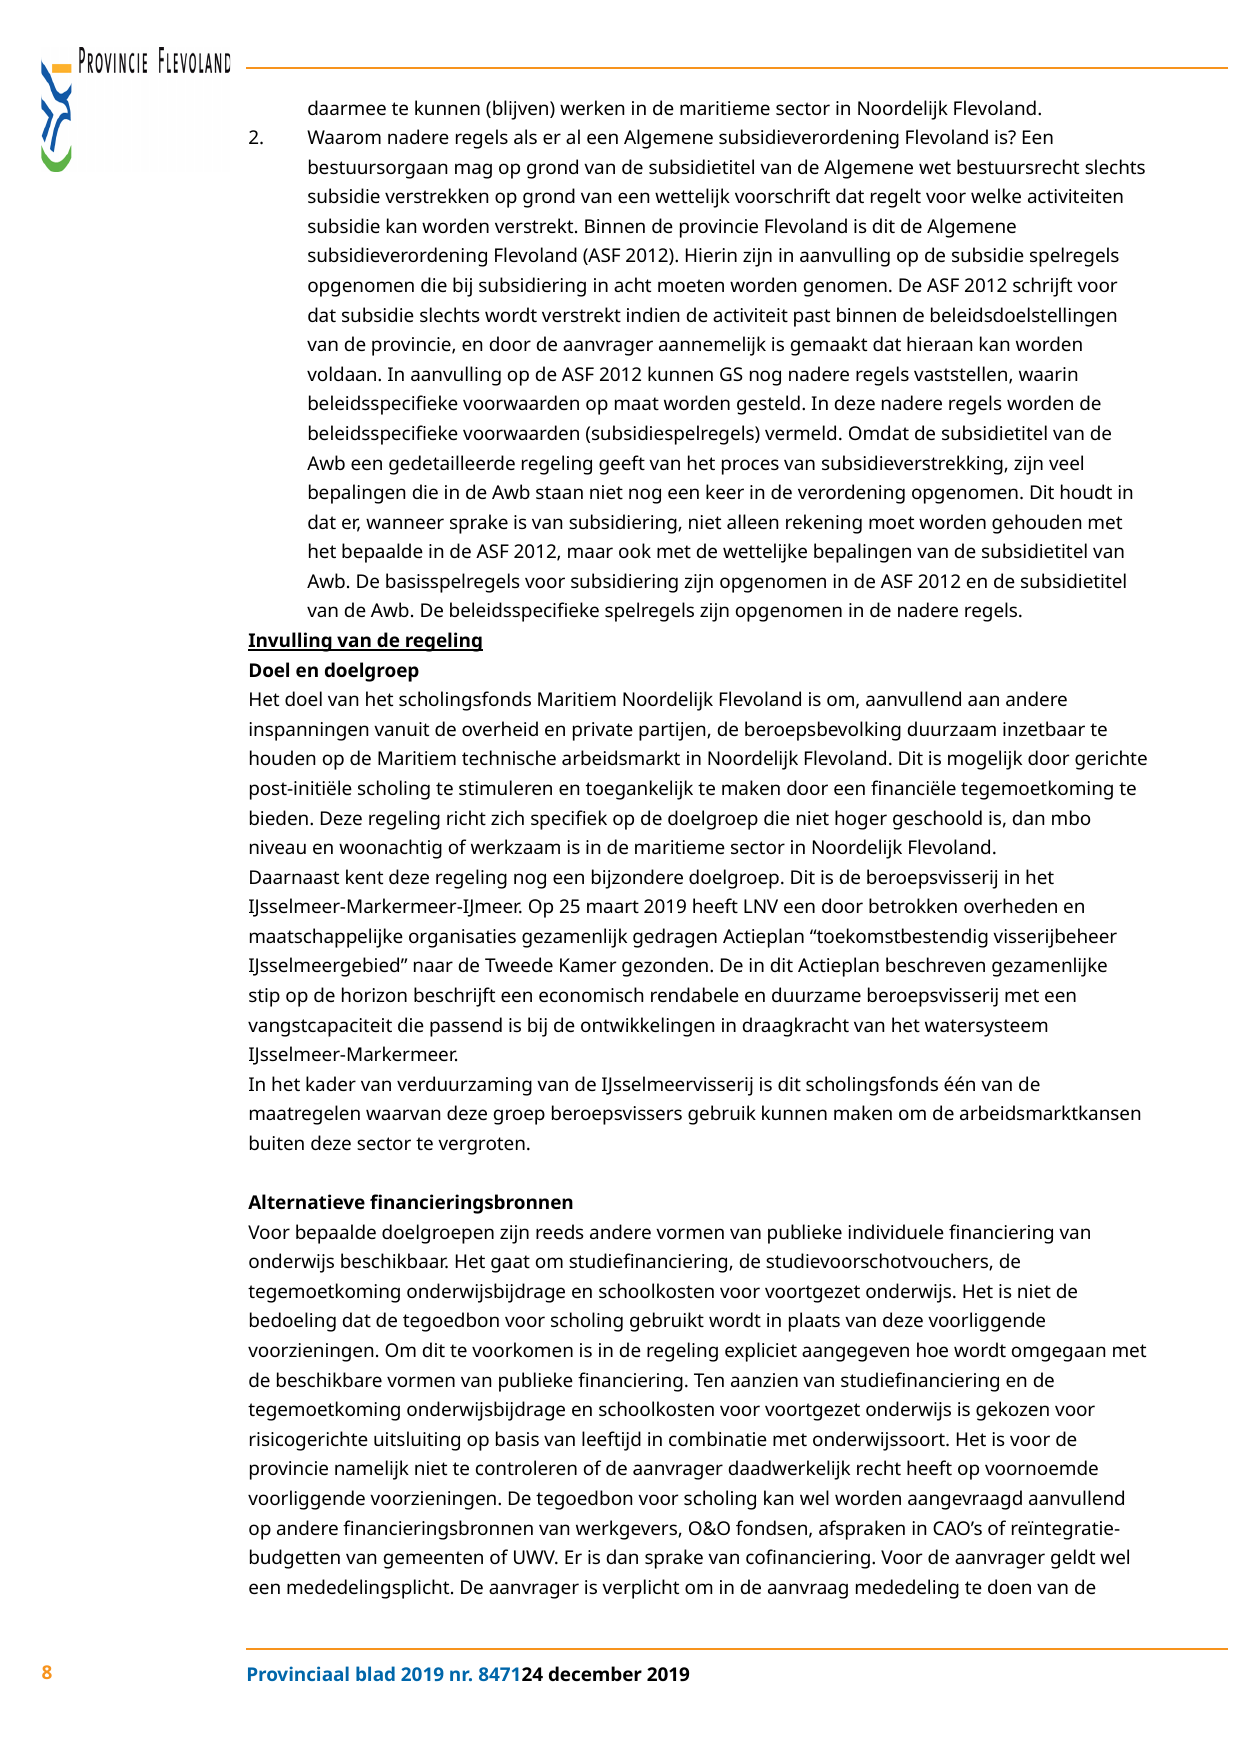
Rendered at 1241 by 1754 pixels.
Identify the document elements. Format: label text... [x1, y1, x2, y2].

text stip op de horizon beschrijft een economisch rendabele en duurzame beroepsvisserij met een vangstcapaciteit die passend is bij de ontwikkelingen in draagkracht van het watersysteem IJsselmeer-Markermeer. [248, 982, 1152, 1067]
text In het kader van verduurzaming van de IJsselmeervisserij is dit scholingsfonds één van de maatregelen waarvan deze groep beroepsvissers gebruik kunnen maken om de arbeidsmarktkansen buiten deze sector te vergroten. [248, 1071, 1152, 1156]
text Voor bepaalde doelgroepen zijn reeds andere vormen van publieke individuele financiering van onderwijs beschikbaar. Het gaat om studiefinanciering, de studievoorschotvouchers, de tegemoetkoming onderwijsbijdrage en schoolkosten voor voortgezet onderwijs. Het is niet de bedoeling dat de tegoedbon voor scholing gebruikt wordt in plaats van deze voorliggende voorzieningen. Om dit te voorkomen is in de regeling expliciet aangegeven hoe wordt omgegaan met de beschikbare vormen van publieke financiering. Ten aanzien van studiefinanciering en de tegemoetkoming onderwijsbijdrage en schoolkosten voor voortgezet onderwijs is gekozen voor risicogerichte uitsluiting op basis van leeftijd in combinatie met onderwijssoort. Het is voor de provincie namelijk niet te controleren of de aanvrager daadwerkelijk recht heeft op voornoemde voorliggende voorzieningen. De tegoedbon voor scholing kan wel worden aangevraagd aanvullend op andere financieringsbronnen van werkgevers, O&O fondsen, afspraken in CAO’s of reïntegratie- budgetten van gemeenten of UWV. Er is dan sprake van cofinanciering. Voor de aanvrager geldt wel een mededelingsplicht. De aanvrager is verplicht om in de aanvraag mededeling te doen van de [248, 1219, 1152, 1600]
text Doel en doelgroep [248, 657, 1152, 683]
text Het doel van het scholingsfonds Maritiem Noordelijk Flevoland is om, aanvullend aan andere inspanningen vanuit de overheid en private partijen, de beroepsbevolking duurzaam inzetbaar te houden op de Maritiem technische arbeidsmarkt in Noordelijk Flevoland. Dit is mogelijk door gerichte post-initiële scholing te stimuleren en toegankelijk te maken door een financiële tegemoetkoming te bieden. Deze regeling richt zich specifiek op de doelgroep die niet hoger geschoold is, dan mbo niveau en woonachtig of werkzaam is in de maritieme sector in Noordelijk Flevoland. [248, 686, 1152, 860]
picture [41, 47, 231, 172]
text Alternatieve financieringsbronnen [248, 1189, 1152, 1215]
list Waarom nadere regels als er al een Algemene subsidieverordening Flevoland is? Een bestuursorgaan mag op grond van de subsidietitel van de Algemene wet bestuursrecht slechts subsidie verstrekken op grond van een wettelijk voorschrift dat regelt voor welke activiteiten subsidie kan worden verstrekt. Binnen de provincie Flevoland is dit de Algemene subsidieverordening Flevoland (ASF 2012). Hierin zijn in aanvulling op de subsidie spelregels opgenomen die bij subsidiering in acht moeten worden genomen. De ASF 2012 schrijft voor dat subsidie slechts wordt verstrekt indien de activiteit past binnen de beleidsdoelstellingen van de provincie, en door de aanvrager aannemelijk is gemaakt dat hieraan kan worden voldaan. In aanvulling op de ASF 2012 kunnen GS nog nadere regels vaststellen, waarin beleidsspecifieke voorwaarden op maat worden gesteld. In deze nadere regels worden de beleidsspecifieke voorwaarden (subsidiespelregels) vermeld. Omdat de subsidietitel van de Awb een gedetailleerde regeling geeft van het proces van subsidieverstrekking, zijn veel bepalingen die in de Awb staan niet nog een keer in de verordening opgenomen. Dit houdt in dat er, wanneer sprake is van subsidiering, niet alleen rekening moet worden gehouden met het bepaalde in de ASF 2012, maar ook met de wettelijke bepalingen van de subsidietitel van Awb. De basisspelregels voor subsidiering zijn opgenomen in de ASF 2012 en de subsidietitel van de Awb. De beleidsspecifieke spelregels zijn opgenomen in de nadere regels. [248, 124, 1152, 623]
list daarmee te kunnen (blijven) werken in de maritieme sector in Noordelijk Flevoland. [248, 95, 1152, 121]
text Invulling van de regeling [248, 627, 1152, 653]
text Daarnaast kent deze regeling nog een bijzondere doelgroep. Dit is de beroepsvisserij in het IJsselmeer-Markermeer-IJmeer. Op 25 maart 2019 heeft LNV een door betrokken overheden en maatschappelijke organisaties gezamenlijk gedragen Actieplan “toekomstbestendig visserijbeheer IJsselmeergebied” naar de Tweede Kamer gezonden. De in dit Actieplan beschreven gezamenlijke [248, 864, 1152, 978]
